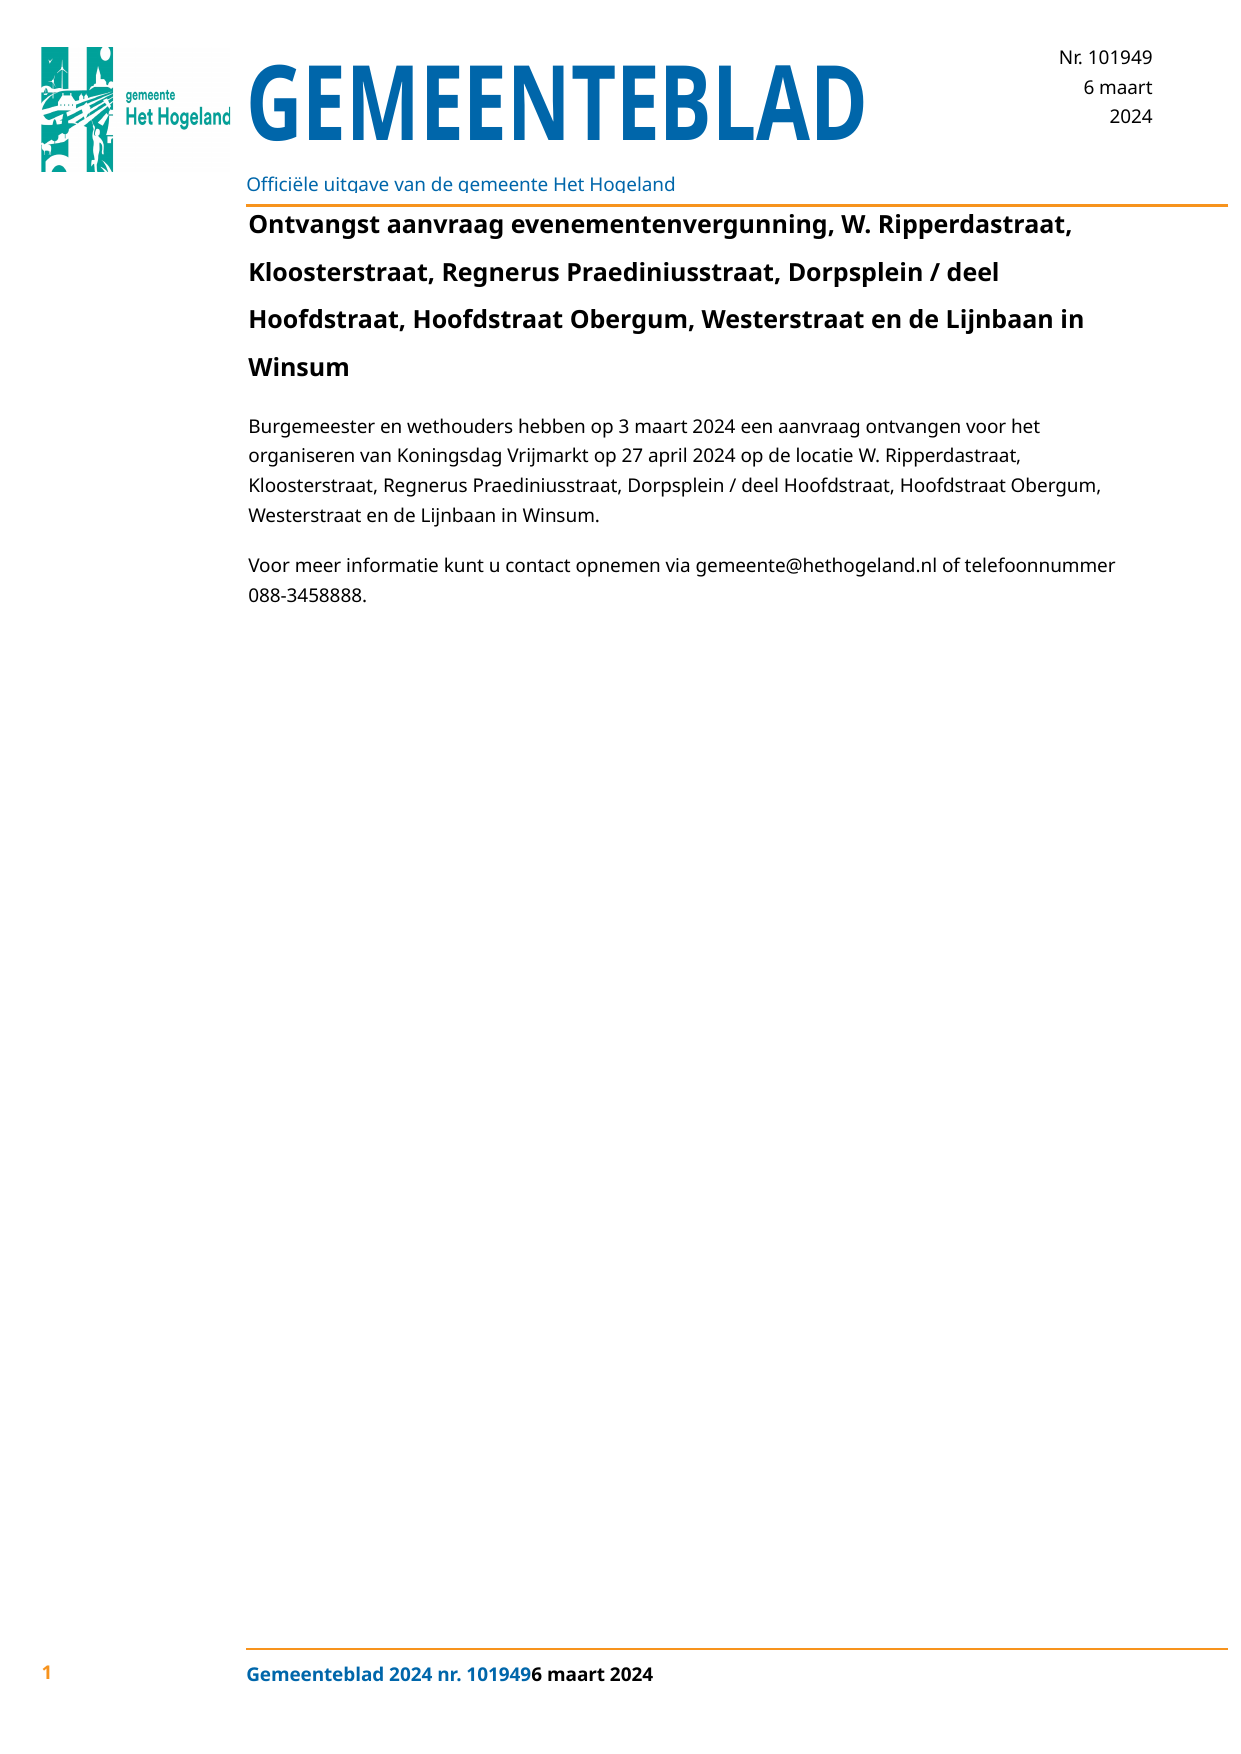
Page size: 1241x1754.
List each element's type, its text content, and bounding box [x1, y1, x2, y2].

text Burgemeester en wethouders hebben op 3 maart 2024 een aanvraag ontvangen voor het organiseren van Koningsdag Vrijmarkt op 27 april 2024 op de locatie W. Ripperdastraat, Kloosterstraat, Regnerus Praediniusstraat, Dorpsplein / deel Hoofdstraat, Hoofdstraat Obergum, Westerstraat en de Lijnbaan in Winsum. [248, 413, 1152, 528]
picture [41, 47, 231, 172]
text Voor meer informatie kunt u contact opnemen via gemeente@hethogeland.nl of telefoonnummer 088-3458888. [248, 552, 1152, 608]
text Ontvangst aanvraag evenementenvergunning, W. Ripperdastraat, Kloosterstraat, Regnerus Praediniusstraat, Dorpsplein / deel Hoofdstraat, Hoofdstraat Obergum, Westerstraat en de Lijnbaan in Winsum [248, 207, 1152, 384]
